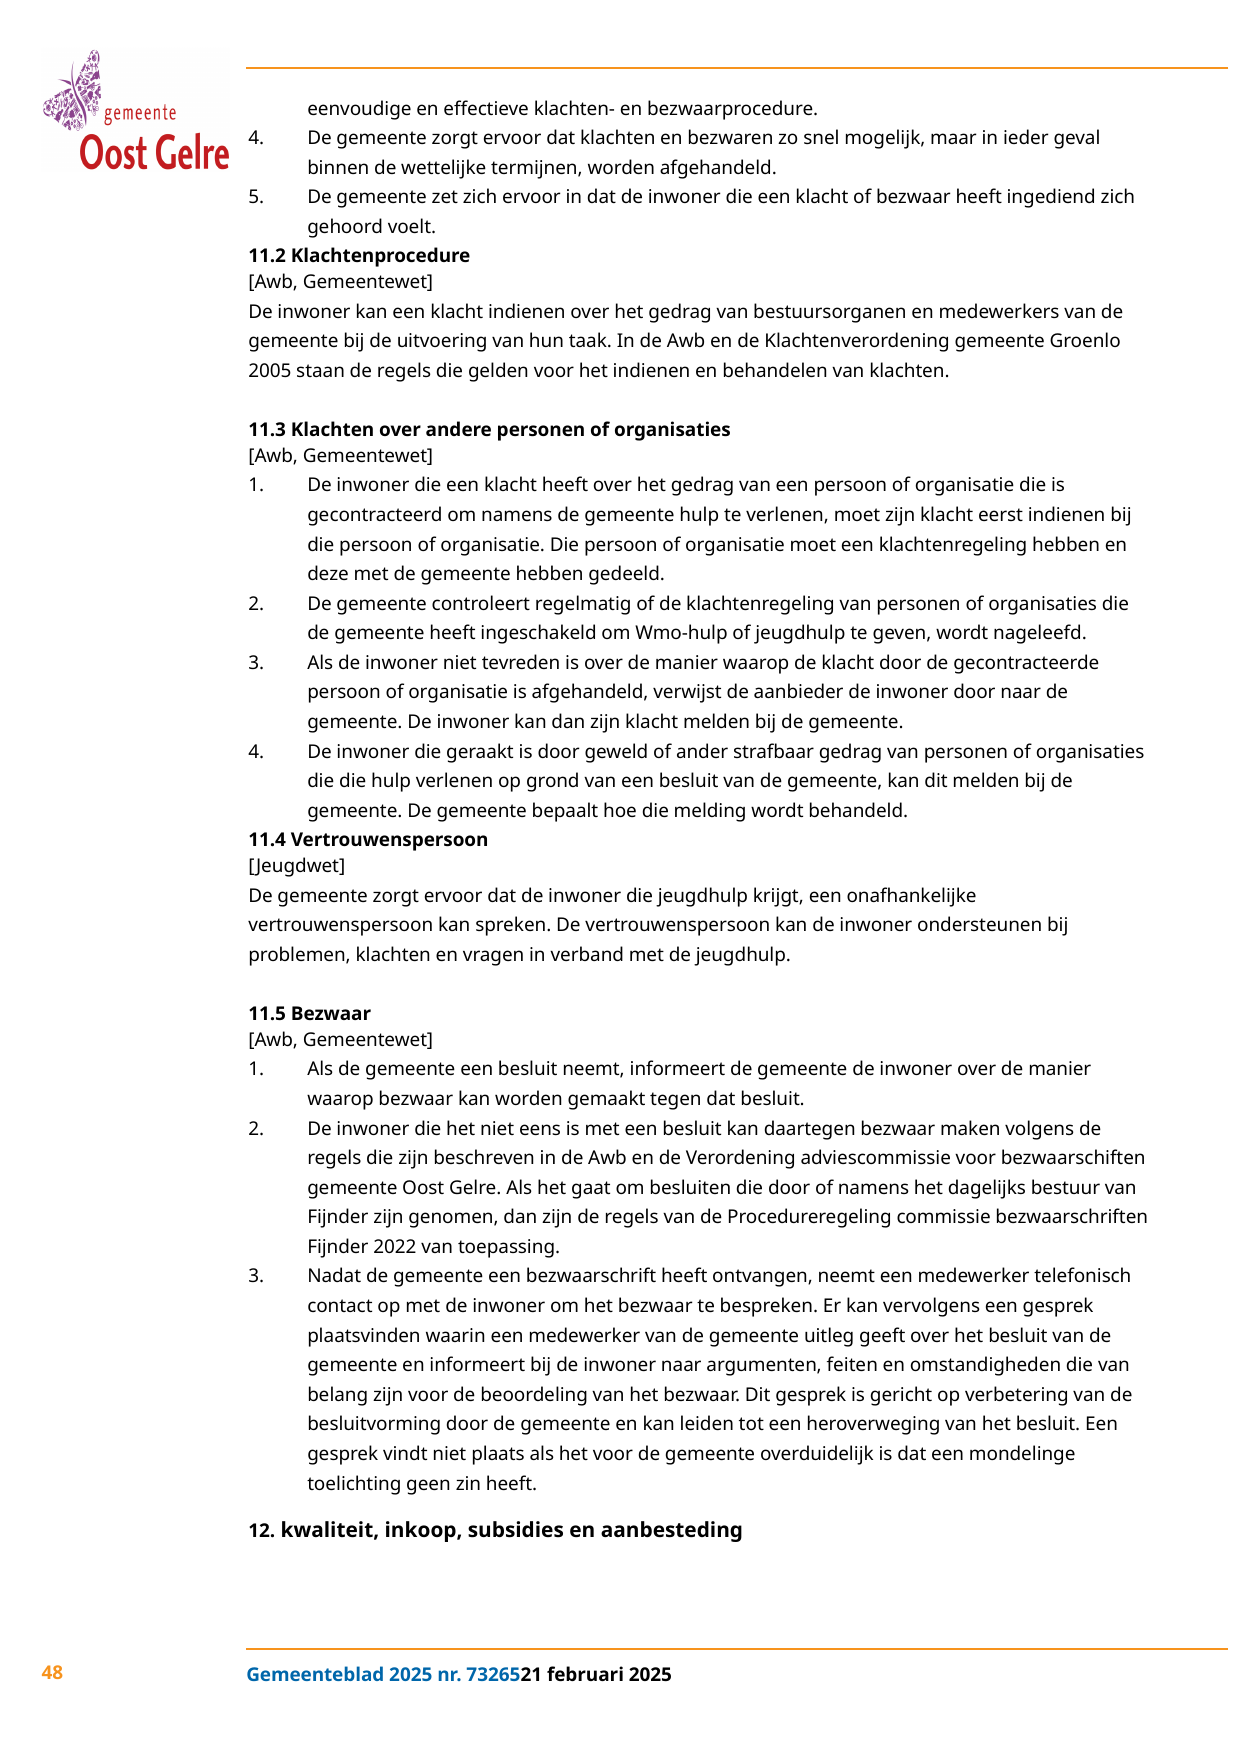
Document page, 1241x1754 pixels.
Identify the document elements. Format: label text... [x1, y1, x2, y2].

text [Jeugdwet] [248, 852, 1152, 878]
text [Awb, Gemeentewet] [248, 1026, 1152, 1052]
text 11.4 Vertrouwenspersoon [248, 827, 1152, 852]
list Nadat de gemeente een bezwaarschrift heeft ontvangen, neemt een medewerker telefonisch contact op met de inwoner om het bezwaar te bespreken. Er kan vervolgens een gesprek plaatsvinden waarin een medewerker van de gemeente uitleg geeft over het besluit van de gemeente en informeert bij de inwoner naar argumenten, feiten en omstandigheden die van belang zijn voor de beoordeling van het bezwaar. Dit gesprek is gericht op verbetering van de besluitvorming door de gemeente en kan leiden tot een heroverweging van het besluit. Een gesprek vindt niet plaats als het voor de gemeente overduidelijk is dat een mondelinge toelichting geen zin heeft. [248, 1263, 1152, 1496]
list De gemeente zorgt ervoor dat klachten en bezwaren zo snel mogelijk, maar in ieder geval binnen de wettelijke termijnen, worden afgehandeld. [248, 124, 1152, 180]
list De gemeente zet zich ervoor in dat de inwoner die een klacht of bezwaar heeft ingediend zich gehoord voelt. [248, 183, 1152, 239]
text 12. kwaliteit, inkoop, subsidies en aanbesteding [248, 1515, 1152, 1544]
list De inwoner die geraakt is door geweld of ander strafbaar gedrag van personen of organisaties die die hulp verlenen op grond van een besluit van de gemeente, kan dit melden bij de gemeente. De gemeente bepaalt hoe die melding wordt behandeld. [248, 738, 1152, 823]
list eenvoudige en effectieve klachten- en bezwaarprocedure. [248, 95, 1152, 121]
list De inwoner die het niet eens is met een besluit kan daartegen bezwaar maken volgens de regels die zijn beschreven in de Awb en de Verordening adviescommissie voor bezwaarschiften gemeente Oost Gelre. Als het gaat om besluiten die door of namens het dagelijks bestuur van Fijnder zijn genomen, dan zijn de regels van de Procedureregeling commissie bezwaarschriften Fijnder 2022 van toepassing. [248, 1115, 1152, 1259]
list Als de gemeente een besluit neemt, informeert de gemeente de inwoner over de manier waarop bezwaar kan worden gemaakt tegen dat besluit. [248, 1056, 1152, 1111]
picture [41, 47, 231, 172]
list Als de inwoner niet tevreden is over de manier waarop de klacht door de gecontracteerde persoon of organisatie is afgehandeld, verwijst de aanbieder de inwoner door naar de gemeente. De inwoner kan dan zijn klacht melden bij de gemeente. [248, 649, 1152, 734]
text 11.3 Klachten over andere personen of organisaties [248, 416, 1152, 442]
text [Awb, Gemeentewet] [248, 442, 1152, 468]
text De inwoner kan een klacht indienen over het gedrag van bestuursorganen en medewerkers van de gemeente bij de uitvoering van hun taak. In de Awb en de Klachtenverordening gemeente Groenlo 2005 staan de regels die gelden voor het indienen en behandelen van klachten. [248, 298, 1152, 383]
list De inwoner die een klacht heeft over het gedrag van een persoon of organisatie die is gecontracteerd om namens de gemeente hulp te verlenen, moet zijn klacht eerst indienen bij die persoon of organisatie. Die persoon of organisatie moet een klachtenregeling hebben en deze met de gemeente hebben gedeeld. [248, 472, 1152, 586]
text 11.2 Klachtenprocedure [248, 243, 1152, 268]
text 11.5 Bezwaar [248, 1000, 1152, 1026]
list De gemeente controleert regelmatig of de klachtenregeling van personen of organisaties die de gemeente heeft ingeschakeld om Wmo-hulp of jeugdhulp te geven, wordt nageleefd. [248, 590, 1152, 645]
text [Awb, Gemeentewet] [248, 268, 1152, 294]
text De gemeente zorgt ervoor dat de inwoner die jeugdhulp krijgt, een onafhankelijke vertrouwenspersoon kan spreken. De vertrouwenspersoon kan de inwoner ondersteunen bij problemen, klachten en vragen in verband met de jeugdhulp. [248, 882, 1152, 967]
